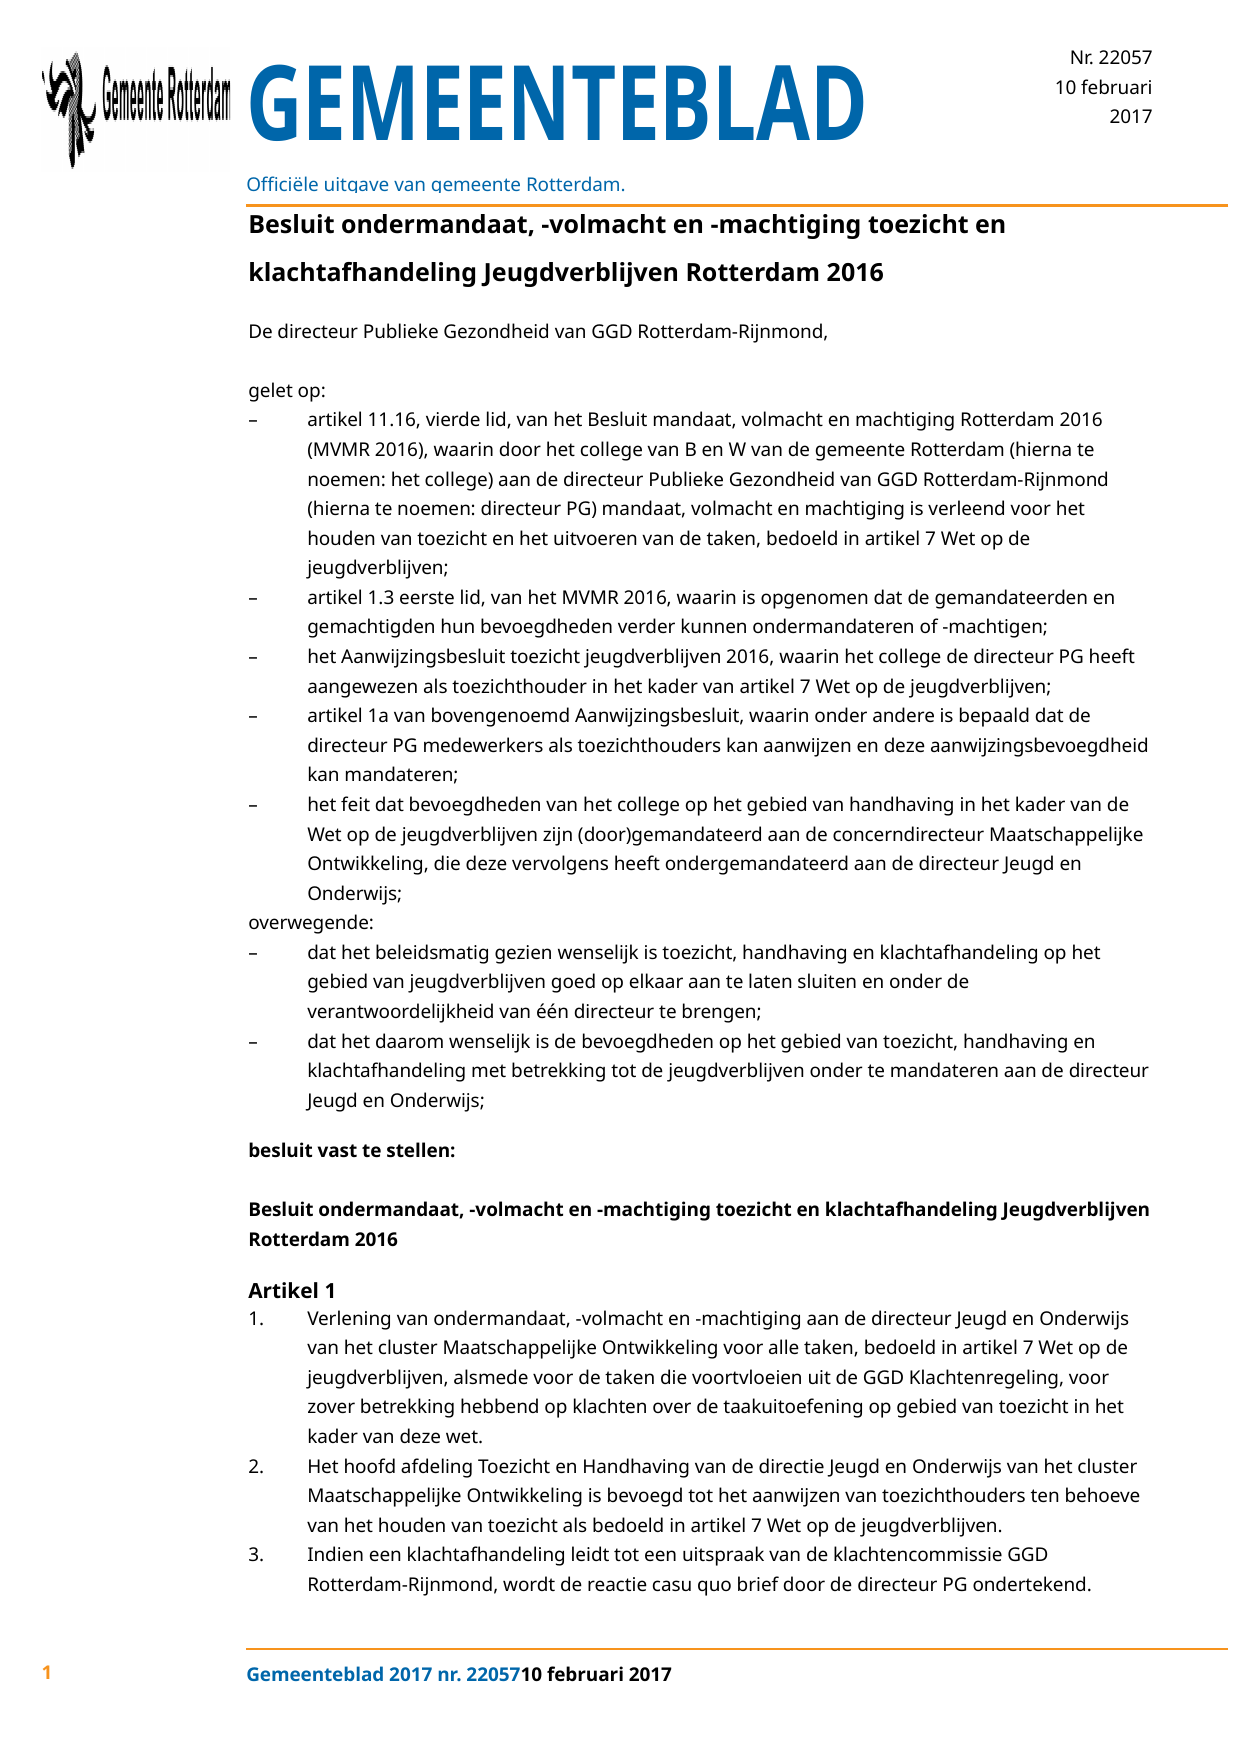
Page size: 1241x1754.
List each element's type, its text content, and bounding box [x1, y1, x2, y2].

text De directeur Publieke Gezondheid van GGD Rotterdam-Rijnmond, [248, 318, 1152, 344]
text gelet op: [248, 377, 1152, 403]
list Verlening van ondermandaat, -volmacht en -machtiging aan de directeur Jeugd en Onderwijs van het cluster Maatschappelijke Ontwikkeling voor alle taken, bedoeld in artikel 7 Wet op de jeugdverblijven, alsmede voor de taken die voortvloeien uit de GGD Klachtenregeling, voor zover betrekking hebbend op klachten over de taakuitoefening op gebied van toezicht in het kader van deze wet. [248, 1305, 1152, 1449]
picture [41, 47, 231, 172]
list Indien een klachtafhandeling leidt tot een uitspraak van de klachtencommissie GGD Rotterdam-Rijnmond, wordt de reactie casu quo brief door de directeur PG ondertekend. [248, 1542, 1152, 1597]
list artikel 1a van bovengenoemd Aanwijzingsbesluit, waarin onder andere is bepaald dat de directeur PG medewerkers als toezichthouders kan aanwijzen en deze aanwijzingsbevoegdheid kan mandateren; [248, 702, 1152, 787]
list dat het beleidsmatig gezien wenselijk is toezicht, handhaving en klachtafhandeling op het gebied van jeugdverblijven goed op elkaar aan te laten sluiten en onder de verantwoordelijkheid van één directeur te brengen; [248, 939, 1152, 1024]
list artikel 11.16, vierde lid, van het Besluit mandaat, volmacht en machtiging Rotterdam 2016 (MVMR 2016), waarin door het college van B en W van de gemeente Rotterdam (hierna te noemen: het college) aan de directeur Publieke Gezondheid van GGD Rotterdam-Rijnmond (hierna te noemen: directeur PG) mandaat, volmacht en machtiging is verleend voor het houden van toezicht en het uitvoeren van de taken, bedoeld in artikel 7 Wet op de jeugdverblijven; [248, 407, 1152, 580]
text Artikel 1 [248, 1277, 1152, 1305]
list het Aanwijzingsbesluit toezicht jeugdverblijven 2016, waarin het college de directeur PG heeft aangewezen als toezichthouder in het kader van artikel 7 Wet op de jeugdverblijven; [248, 643, 1152, 699]
text overwegende: [248, 909, 1152, 935]
list Het hoofd afdeling Toezicht en Handhaving van de directie Jeugd en Onderwijs van het cluster Maatschappelijke Ontwikkeling is bevoegd tot het aanwijzen van toezichthouders ten behoeve van het houden van toezicht als bedoeld in artikel 7 Wet op de jeugdverblijven. [248, 1453, 1152, 1538]
text besluit vast te stellen: [248, 1137, 1152, 1163]
list artikel 1.3 eerste lid, van het MVMR 2016, waarin is opgenomen dat de gemandateerden en gemachtigden hun bevoegdheden verder kunnen ondermandateren of -machtigen; [248, 584, 1152, 639]
text Besluit ondermandaat, -volmacht en -machtiging toezicht en klachtafhandeling Jeugdverblijven Rotterdam 2016 [248, 1197, 1152, 1252]
list dat het daarom wenselijk is de bevoegdheden op het gebied van toezicht, handhaving en klachtafhandeling met betrekking tot de jeugdverblijven onder te mandateren aan de directeur Jeugd en Onderwijs; [248, 1028, 1152, 1113]
list het feit dat bevoegdheden van het college op het gebied van handhaving in het kader van de Wet op de jeugdverblijven zijn (door)gemandateerd aan de concerndirecteur Maatschappelijke Ontwikkeling, die deze vervolgens heeft ondergemandateerd aan de directeur Jeugd en Onderwijs; [248, 791, 1152, 906]
text Besluit ondermandaat, -volmacht en -machtiging toezicht en klachtafhandeling Jeugdverblijven Rotterdam 2016 [248, 207, 1152, 288]
